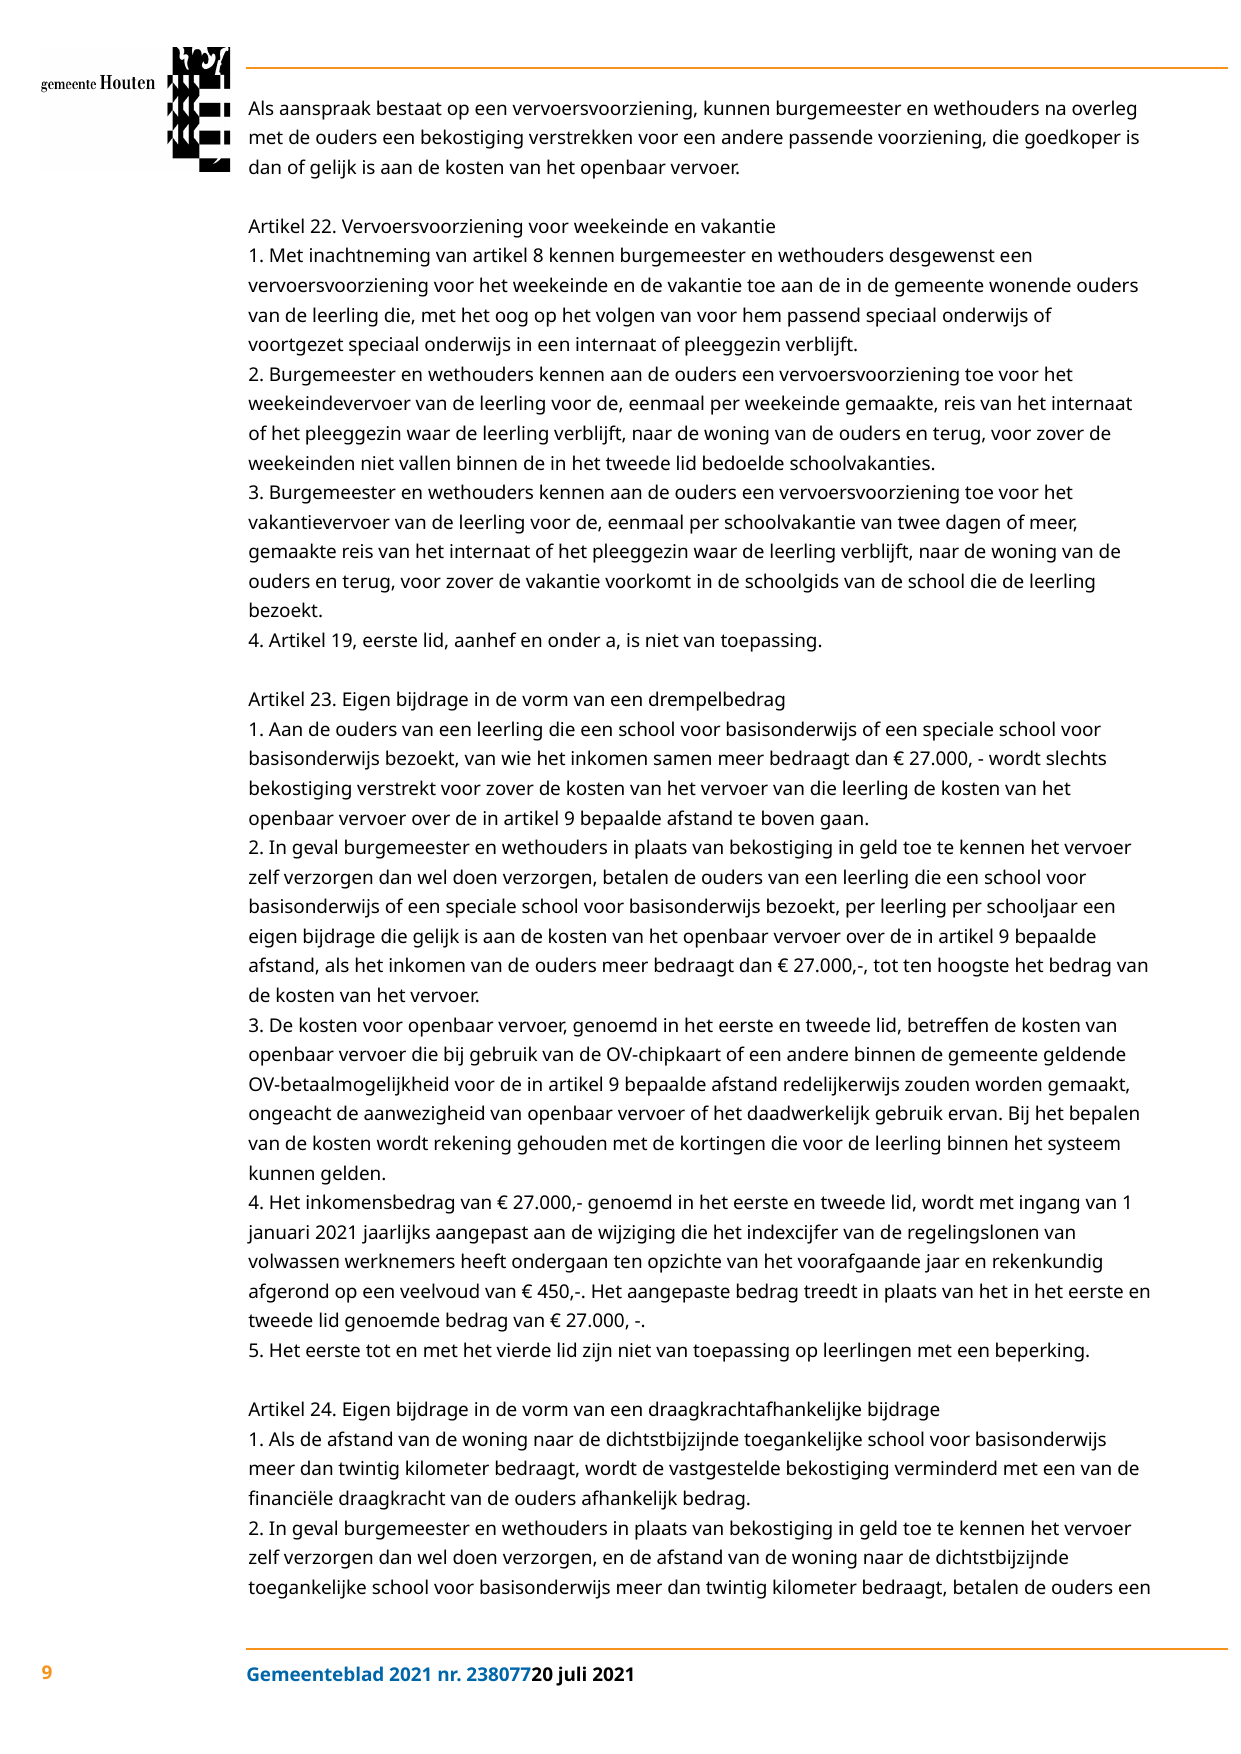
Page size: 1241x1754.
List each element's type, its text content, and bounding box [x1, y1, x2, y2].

text 1. Aan de ouders van een leerling die een school voor basisonderwijs of een speciale school voor basisonderwijs bezoekt, van wie het inkomen samen meer bedraagt dan € 27.000, - wordt slechts bekostiging verstrekt voor zover de kosten van het vervoer van die leerling de kosten van het openbaar vervoer over de in artikel 9 bepaalde afstand te boven gaan. [248, 716, 1152, 831]
text Als aanspraak bestaat op een vervoersvoorziening, kunnen burgemeester en wethouders na overleg met de ouders een bekostiging verstrekken voor een andere passende voorziening, die goedkoper is dan of gelijk is aan de kosten van het openbaar vervoer. [248, 95, 1152, 180]
picture [41, 47, 231, 172]
text 1. Als de afstand van de woning naar de dichtstbijzijnde toegankelijke school voor basisonderwijs meer dan twintig kilometer bedraagt, wordt de vastgestelde bekostiging verminderd met een van de financiële draagkracht van de ouders afhankelijk bedrag. [248, 1426, 1152, 1511]
text 2. In geval burgemeester en wethouders in plaats van bekostiging in geld toe te kennen het vervoer zelf verzorgen dan wel doen verzorgen, en de afstand van de woning naar de dichtstbijzijnde toegankelijke school voor basisonderwijs meer dan twintig kilometer bedraagt, betalen de ouders een [248, 1515, 1152, 1600]
text 5. Het eerste tot en met het vierde lid zijn niet van toepassing op leerlingen met een beperking. [248, 1337, 1152, 1363]
text Artikel 24. Eigen bijdrage in de vorm van een draagkrachtafhankelijke bijdrage [248, 1396, 1152, 1422]
text 3. Burgemeester en wethouders kennen aan de ouders een vervoersvoorziening toe voor het vakantievervoer van de leerling voor de, eenmaal per schoolvakantie van twee dagen of meer, gemaakte reis van het internaat of het pleeggezin waar de leerling verblijft, naar de woning van de ouders en terug, voor zover de vakantie voorkomt in de schoolgids van de school die de leerling bezoekt. [248, 479, 1152, 623]
text 4. Het inkomensbedrag van € 27.000,- genoemd in het eerste en tweede lid, wordt met ingang van 1 januari 2021 jaarlijks aangepast aan de wijziging die het indexcijfer van de regelingslonen van volwassen werknemers heeft ondergaan ten opzichte van het voorafgaande jaar en rekenkundig afgerond op een veelvoud van € 450,-. Het aangepaste bedrag treedt in plaats van het in het eerste en tweede lid genoemde bedrag van € 27.000, -. [248, 1189, 1152, 1333]
text 3. De kosten voor openbaar vervoer, genoemd in het eerste en tweede lid, betreffen de kosten van openbaar vervoer die bij gebruik van de OV-chipkaart of een andere binnen de gemeente geldende OV-betaalmogelijkheid voor de in artikel 9 bepaalde afstand redelijkerwijs zouden worden gemaakt, ongeacht de aanwezigheid van openbaar vervoer of het daadwerkelijk gebruik ervan. Bij het bepalen van de kosten wordt rekening gehouden met de kortingen die voor de leerling binnen het systeem kunnen gelden. [248, 1012, 1152, 1186]
text 2. In geval burgemeester en wethouders in plaats van bekostiging in geld toe te kennen het vervoer zelf verzorgen dan wel doen verzorgen, betalen de ouders van een leerling die een school voor basisonderwijs of een speciale school voor basisonderwijs bezoekt, per leerling per schooljaar een eigen bijdrage die gelijk is aan de kosten van het openbaar vervoer over de in artikel 9 bepaalde afstand, als het inkomen van de ouders meer bedraagt dan € 27.000,-, tot ten hoogste het bedrag van de kosten van het vervoer. [248, 834, 1152, 1008]
text 2. Burgemeester en wethouders kennen aan de ouders een vervoersvoorziening toe voor het weekeindevervoer van de leerling voor de, eenmaal per weekeinde gemaakte, reis van het internaat of het pleeggezin waar de leerling verblijft, naar de woning van de ouders en terug, voor zover de weekeinden niet vallen binnen de in het tweede lid bedoelde schoolvakanties. [248, 361, 1152, 476]
text 4. Artikel 19, eerste lid, aanhef en onder a, is niet van toepassing. [248, 627, 1152, 653]
text 1. Met inachtneming van artikel 8 kennen burgemeester en wethouders desgewenst een vervoersvoorziening voor het weekeinde en de vakantie toe aan de in de gemeente wonende ouders van de leerling die, met het oog op het volgen van voor hem passend speciaal onderwijs of voortgezet speciaal onderwijs in een internaat of pleeggezin verblijft. [248, 243, 1152, 357]
text Artikel 22. Vervoersvoorziening voor weekeinde en vakantie [248, 213, 1152, 239]
text Artikel 23. Eigen bijdrage in de vorm van een drempelbedrag [248, 686, 1152, 712]
